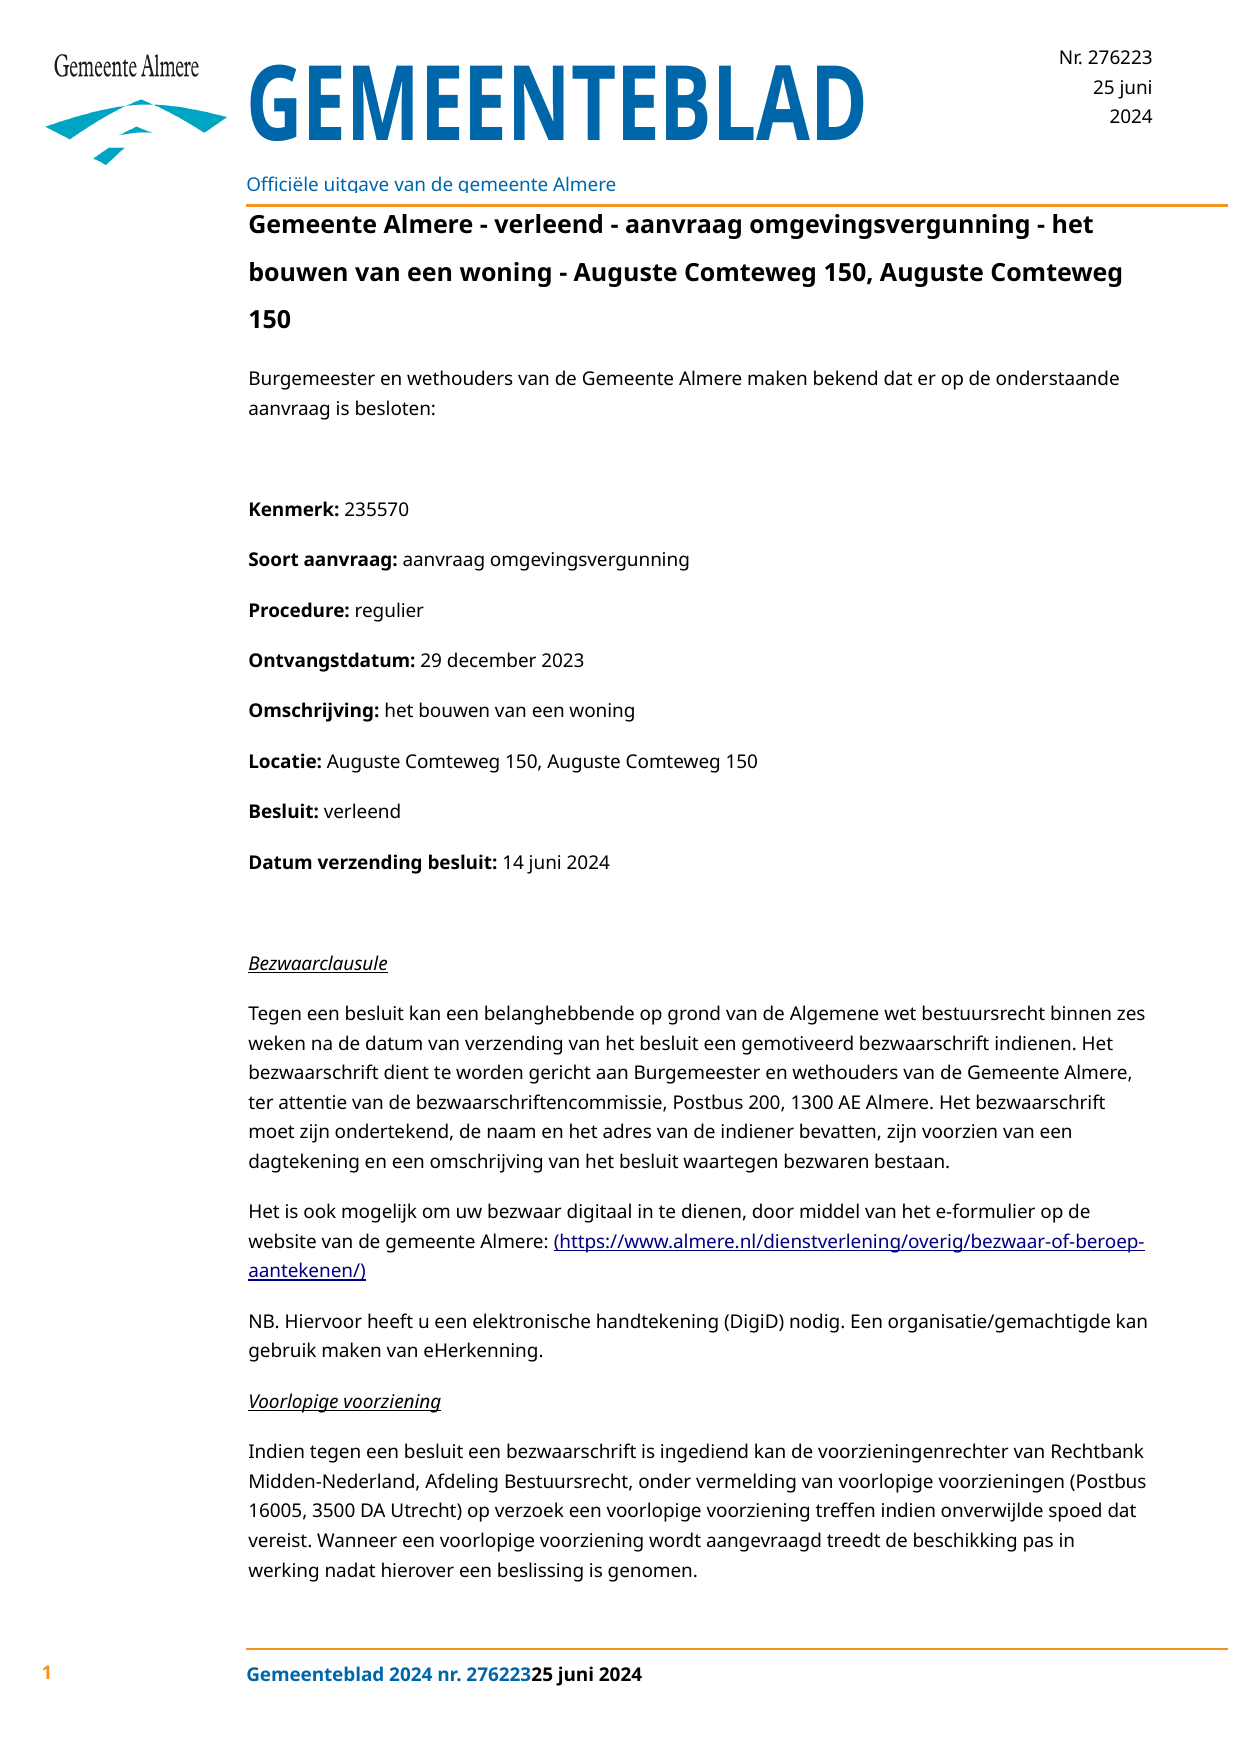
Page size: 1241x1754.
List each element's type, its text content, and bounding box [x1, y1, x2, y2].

text Indien tegen een besluit een bezwaarschrift is ingediend kan de voorzieningenrechter van Rechtbank Midden-Nederland, Afdeling Bestuursrecht, onder vermelding van voorlopige voorzieningen (Postbus 16005, 3500 DA Utrecht) op verzoek een voorlopige voorziening treffen indien onverwijlde spoed dat vereist. Wanneer een voorlopige voorziening wordt aangevraagd treedt de beschikking pas in werking nadat hierover een beslissing is genomen. [248, 1438, 1152, 1582]
text Besluit: verleend [248, 798, 1152, 824]
text Soort aanvraag: aanvraag omgevingsvergunning [248, 546, 1152, 572]
text Ontvangstdatum: 29 december 2023 [248, 647, 1152, 673]
text Bezwaarclausule [248, 950, 1152, 975]
text Voorlopige voorziening [248, 1388, 1152, 1414]
text Gemeente Almere - verleend - aanvraag omgevingsvergunning - het bouwen van een woning - Auguste Comteweg 150, Auguste Comteweg 150 [248, 207, 1152, 336]
text Locatie: Auguste Comteweg 150, Auguste Comteweg 150 [248, 748, 1152, 774]
text Omschrijving: het bouwen van een woning [248, 698, 1152, 723]
text NB. Hiervoor heeft u een elektronische handtekening (DigiD) nodig. Een organisatie/gemachtigde kan gebruik maken van eHerkenning. [248, 1308, 1152, 1363]
text Datum verzending besluit: 14 juni 2024 [248, 849, 1152, 874]
text Procedure: regulier [248, 597, 1152, 622]
text Kenmerk: 235570 [248, 496, 1152, 522]
text Het is ook mogelijk om uw bezwaar digitaal in te dienen, door middel van het e-formulier op de website van de gemeente Almere: (https://www.almere.nl/dienstverlening/overig/bezwaar-of-beroep-aantekenen/) [248, 1198, 1152, 1283]
text Tegen een besluit kan een belanghebbende op grond van de Algemene wet bestuursrecht binnen zes weken na de datum van verzending van het besluit een gemotiveerd bezwaarschrift indienen. Het bezwaarschrift dient te worden gericht aan Burgemeester en wethouders van de Gemeente Almere, ter attentie van de bezwaarschriftencommissie, Postbus 200, 1300 AE Almere. Het bezwaarschrift moet zijn ondertekend, de naam en het adres van de indiener bevatten, zijn voorzien van een dagtekening en een omschrijving van het besluit waartegen bezwaren bestaan. [248, 1000, 1152, 1174]
text Burgemeester en wethouders van de Gemeente Almere maken bekend dat er op de onderstaande aanvraag is besloten: [248, 366, 1152, 421]
picture [41, 47, 231, 172]
